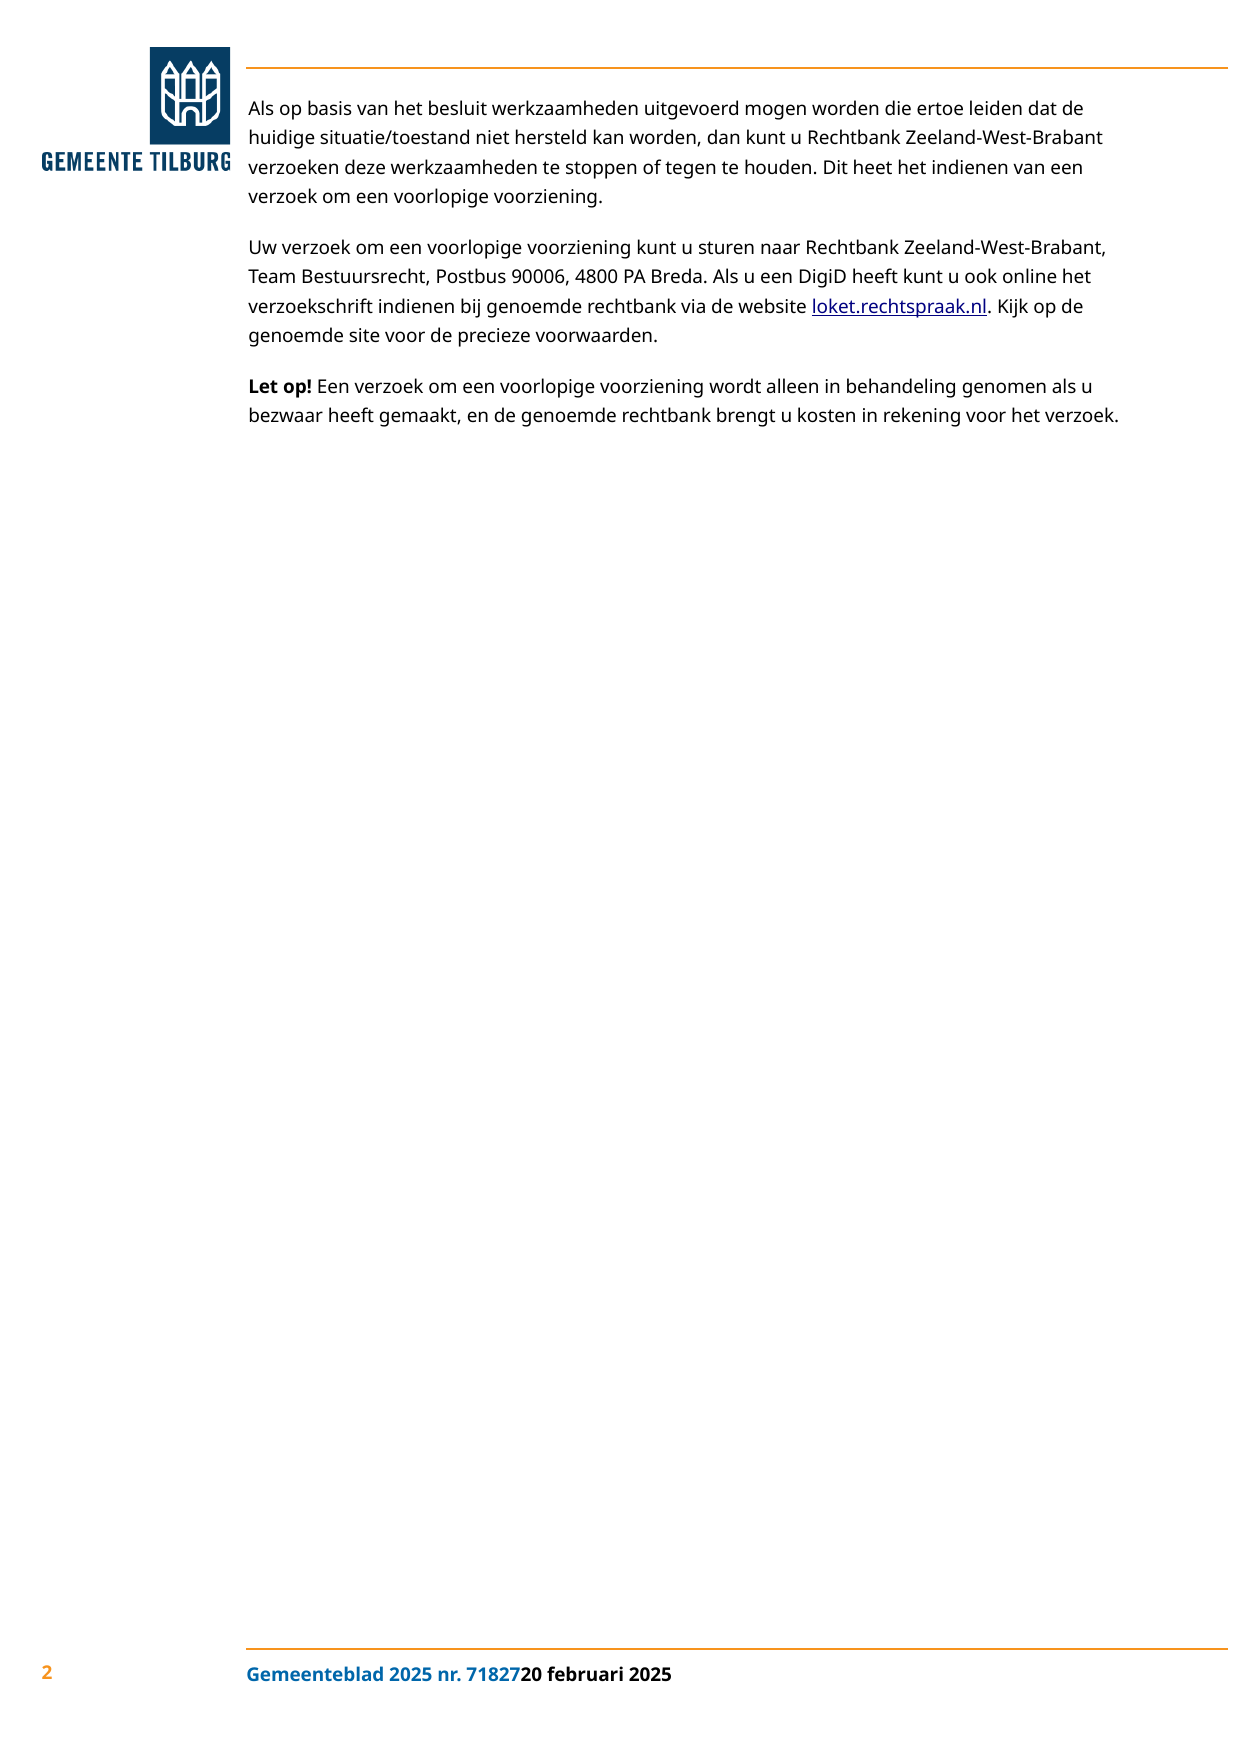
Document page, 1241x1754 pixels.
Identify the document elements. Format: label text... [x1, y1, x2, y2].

picture [41, 47, 231, 172]
text Uw verzoek om een voorlopige voorziening kunt u sturen naar Rechtbank Zeeland-West-Brabant, Team Bestuursrecht, Postbus 90006, 4800 PA Breda. Als u een DigiD heeft kunt u ook online het verzoekschrift indienen bij genoemde rechtbank via de website loket.rechtspraak.nl. Kijk op de genoemde site voor de precieze voorwaarden. [248, 234, 1152, 348]
text Let op! Een verzoek om een voorlopige voorziening wordt alleen in behandeling genomen als u bezwaar heeft gemaakt, en de genoemde rechtbank brengt u kosten in rekening voor het verzoek. [248, 373, 1152, 428]
text Als op basis van het besluit werkzaamheden uitgevoerd mogen worden die ertoe leiden dat de huidige situatie/toestand niet hersteld kan worden, dan kunt u Rechtbank Zeeland-West-Brabant verzoeken deze werkzaamheden te stoppen of tegen te houden. Dit heet het indienen van een verzoek om een voorlopige voorziening. [248, 95, 1152, 209]
